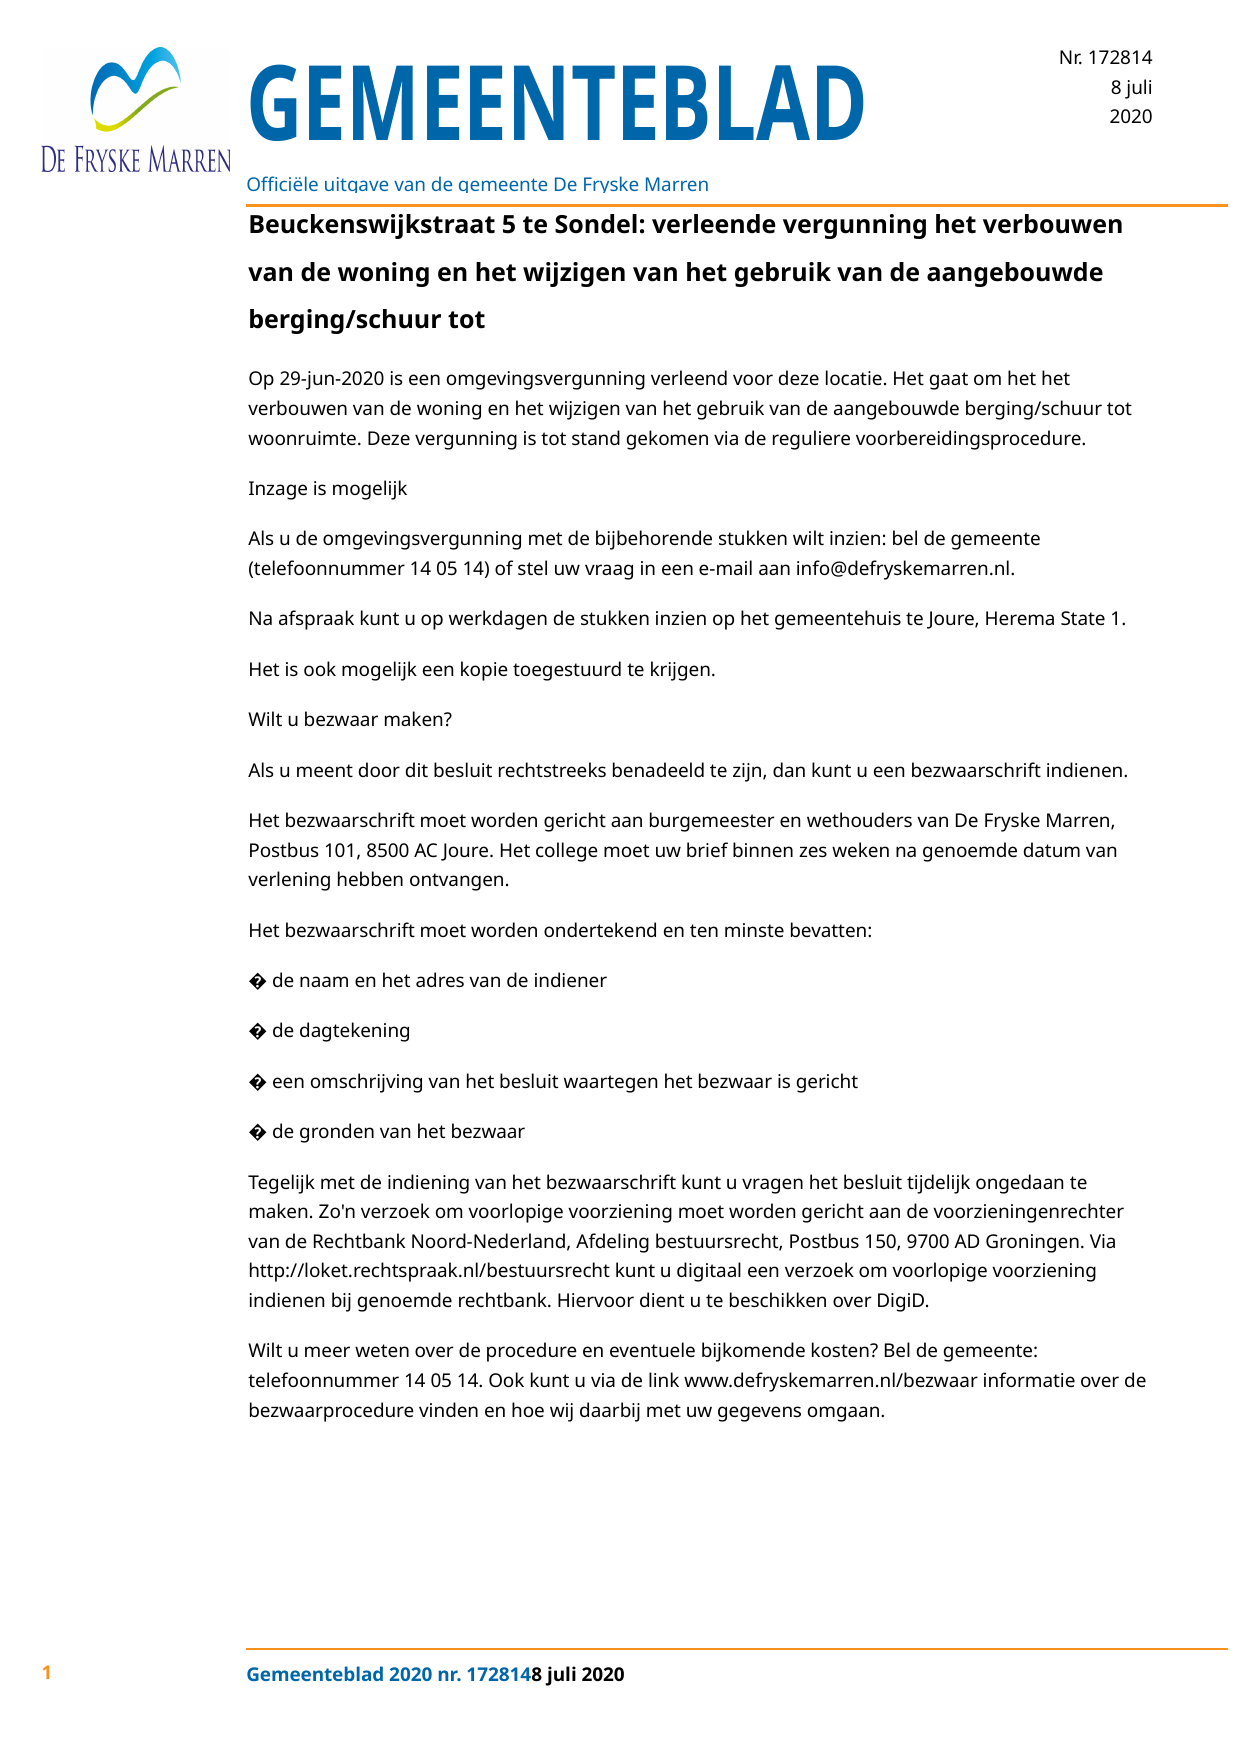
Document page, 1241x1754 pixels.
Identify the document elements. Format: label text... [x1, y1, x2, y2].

text � de gronden van het bezwaar [248, 1118, 1152, 1144]
text Tegelijk met de indiening van het bezwaarschrift kunt u vragen het besluit tijdelijk ongedaan te maken. Zo'n verzoek om voorlopige voorziening moet worden gericht aan de voorzieningenrechter van de Rechtbank Noord-Nederland, Afdeling bestuursrecht, Postbus 150, 9700 AD Groningen. Via http://loket.rechtspraak.nl/bestuursrecht kunt u digitaal een verzoek om voorlopige voorziening indienen bij genoemde rechtbank. Hiervoor dient u te beschikken over DigiD. [248, 1169, 1152, 1313]
text � een omschrijving van het besluit waartegen het bezwaar is gericht [248, 1068, 1152, 1094]
text � de dagtekening [248, 1018, 1152, 1043]
picture [41, 47, 231, 172]
text Op 29-jun-2020 is een omgevingsvergunning verleend voor deze locatie. Het gaat om het het verbouwen van de woning en het wijzigen van het gebruik van de aangebouwde berging/schuur tot woonruimte. Deze vergunning is tot stand gekomen via de reguliere voorbereidingsprocedure. [248, 366, 1152, 450]
text Inzage is mogelijk [248, 475, 1152, 501]
text Het bezwaarschrift moet worden gericht aan burgemeester en wethouders van De Fryske Marren, Postbus 101, 8500 AC Joure. Het college moet uw brief binnen zes weken na genoemde datum van verlening hebben ontvangen. [248, 807, 1152, 892]
text Als u meent door dit besluit rechtstreeks benadeeld te zijn, dan kunt u een bezwaarschrift indienen. [248, 757, 1152, 782]
text Het is ook mogelijk een kopie toegestuurd te krijgen. [248, 656, 1152, 682]
text Beuckenswijkstraat 5 te Sondel: verleende vergunning het verbouwen van de woning en het wijzigen van het gebruik van de aangebouwde berging/schuur tot [248, 207, 1152, 336]
text � de naam en het adres van de indiener [248, 967, 1152, 993]
text Als u de omgevingsvergunning met de bijbehorende stukken wilt inzien: bel de gemeente (telefoonnummer 14 05 14) of stel uw vraag in een e-mail aan info@defryskemarren.nl. [248, 526, 1152, 581]
text Wilt u bezwaar maken? [248, 706, 1152, 732]
text Na afspraak kunt u op werkdagen de stukken inzien op het gemeentehuis te Joure, Herema State 1. [248, 606, 1152, 631]
text Wilt u meer weten over de procedure en eventuele bijkomende kosten? Bel de gemeente: telefoonnummer 14 05 14. Ook kunt u via de link www.defryskemarren.nl/bezwaar informatie over de bezwaarprocedure vinden en hoe wij daarbij met uw gegevens omgaan. [248, 1338, 1152, 1422]
text Het bezwaarschrift moet worden ondertekend en ten minste bevatten: [248, 917, 1152, 942]
